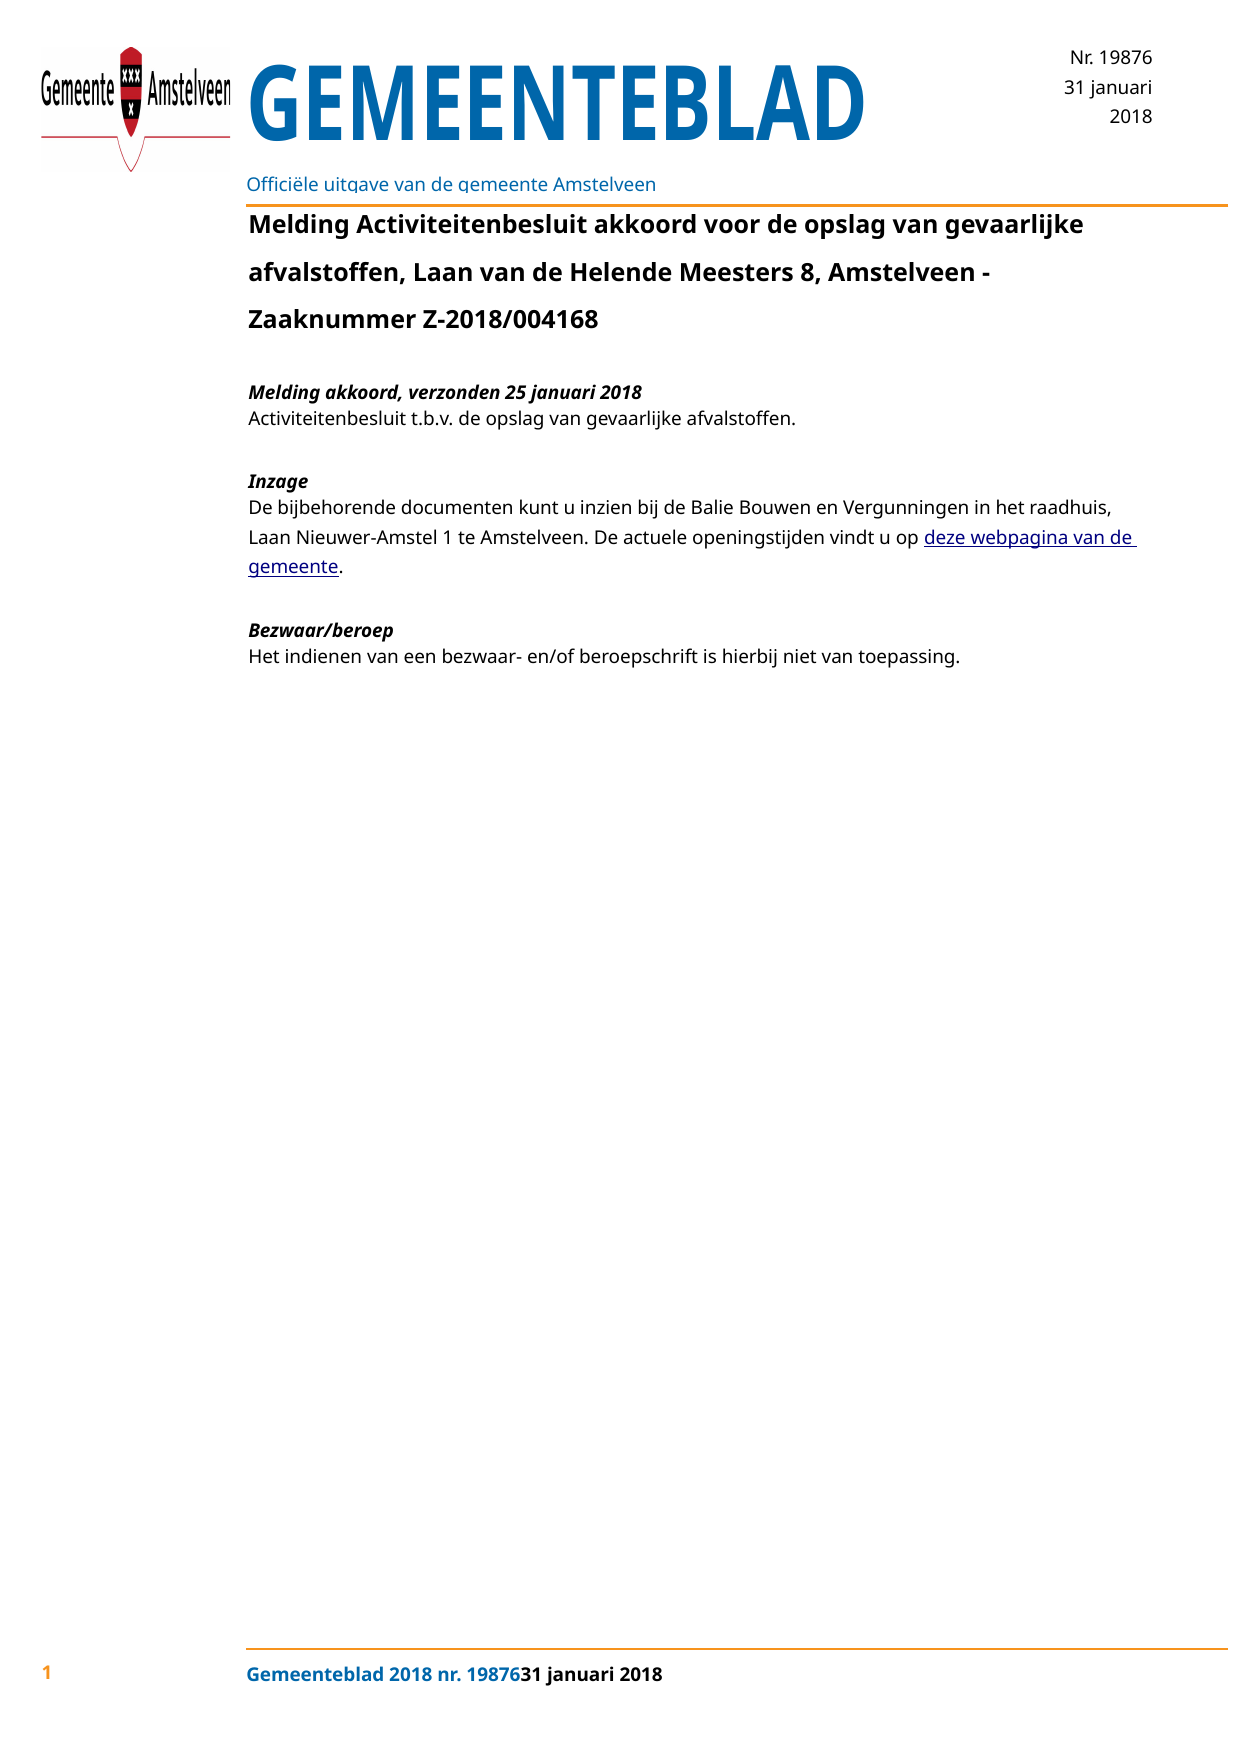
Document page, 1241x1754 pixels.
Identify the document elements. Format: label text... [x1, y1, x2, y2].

text De bijbehorende documenten kunt u inzien bij de Balie Bouwen en Vergunningen in het raadhuis, Laan Nieuwer-Amstel 1 te Amstelveen. De actuele openingstijden vindt u op deze webpagina van de gemeente. [248, 494, 1152, 579]
text Melding Activiteitenbesluit akkoord voor de opslag van gevaarlijke afvalstoffen, Laan van de Helende Meesters 8, Amstelveen - Zaaknummer Z-2018/004168 [248, 207, 1152, 336]
text Bezwaar/beroep [248, 618, 1152, 643]
picture [41, 47, 231, 172]
text Activiteitenbesluit t.b.v. de opslag van gevaarlijke afvalstoffen. [248, 405, 1152, 431]
text Inzage [248, 469, 1152, 494]
text Melding akkoord, verzonden 25 januari 2018 [248, 379, 1152, 405]
text Het indienen van een bezwaar- en/of beroepschrift is hierbij niet van toepassing. [248, 643, 1152, 669]
